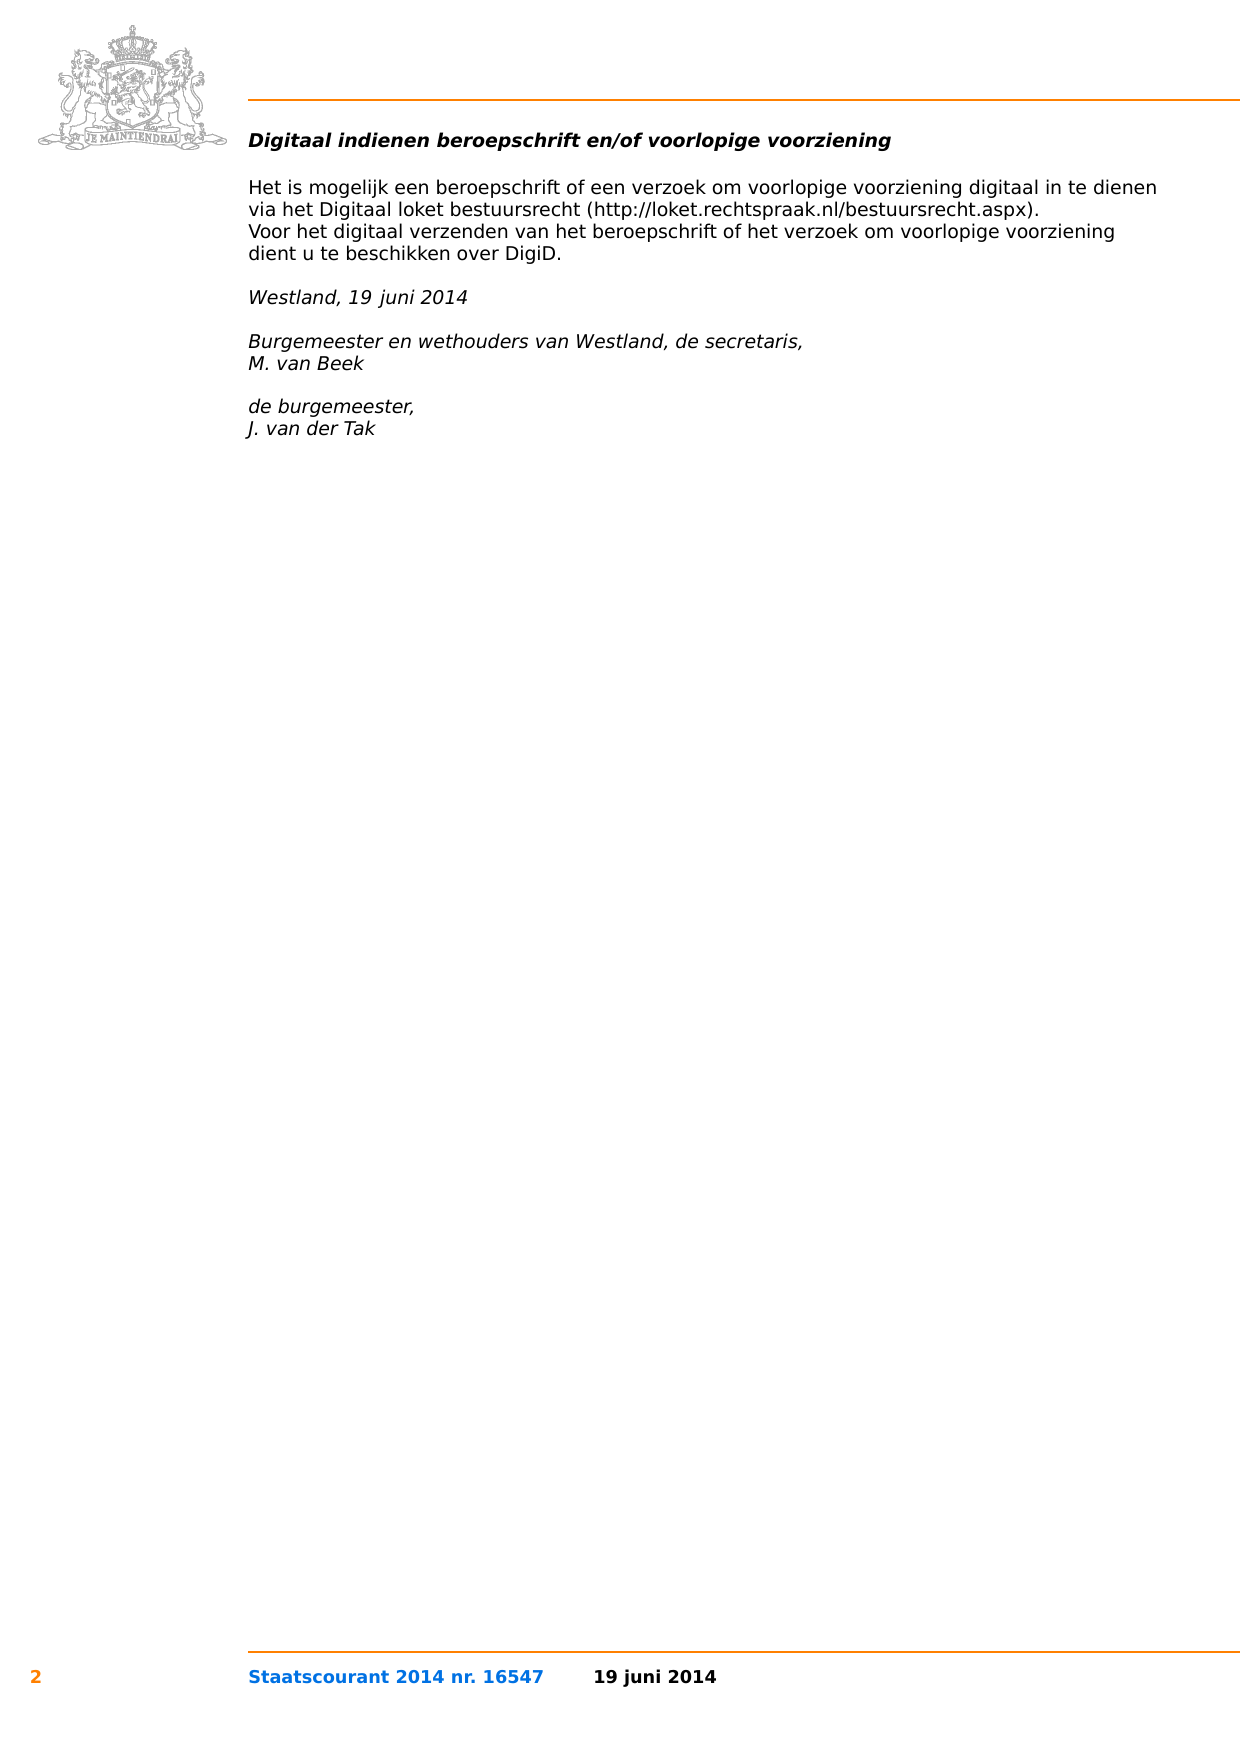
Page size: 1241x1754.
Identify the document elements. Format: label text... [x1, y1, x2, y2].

subtitle Digitaal indienen beroepschrift en/of voorlopige voorziening [248, 130, 1163, 152]
text Het is mogelijk een beroepschrift of een verzoek om voorlopige voorziening digitaal in te dienen via het Digitaal loket bestuursrecht (http://loket.rechtspraak.nl/bestuursrecht.aspx). [248, 177, 1163, 221]
text de burgemeester, J. van der Tak [248, 396, 1163, 440]
text Voor het digitaal verzenden van het beroepschrift of het verzoek om voorlopige voorziening dient u te beschikken over DigiD. [248, 221, 1163, 265]
text Burgemeester en wethouders van Westland, de secretaris, M. van Beek [248, 331, 1163, 374]
text Westland, 19 juni 2014 [248, 287, 1163, 309]
picture [38, 25, 227, 150]
